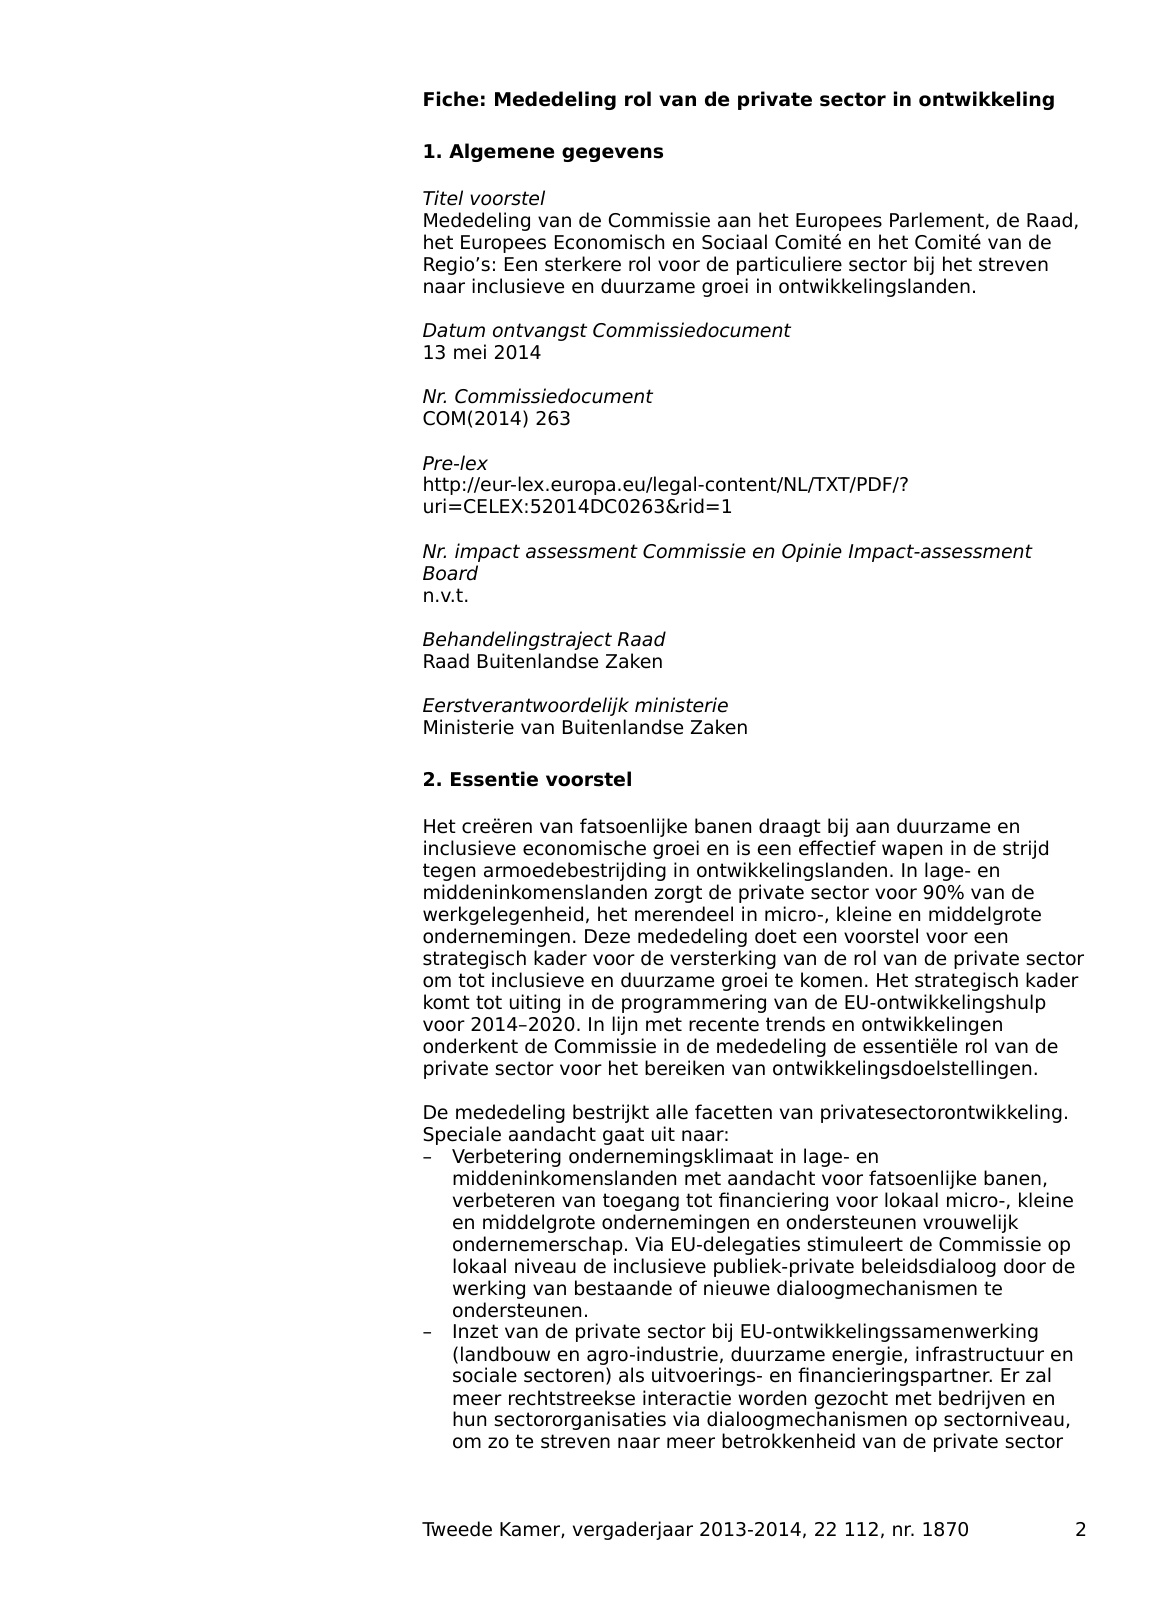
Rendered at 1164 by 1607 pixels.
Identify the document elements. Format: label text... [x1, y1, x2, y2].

subtitle 1. Algemene gegevens [422, 141, 1087, 163]
text Nr. impact assessment Commissie en Opinie Impact-assessment Board [422, 541, 1087, 584]
text Datum ontvangst Commissiedocument [422, 320, 1087, 342]
text 13 mei 2014 [422, 342, 1087, 364]
text – Verbetering ondernemingsklimaat in lage- en middeninkomenslanden met aandacht voor fatsoenlijke banen, verbeteren van toegang tot financiering voor lokaal micro-, kleine en middelgrote ondernemingen en ondersteunen vrouwelijk ondernemerschap. Via EU-delegaties stimuleert de Commissie op lokaal niveau de inclusieve publiek-private beleidsdialoog door de werking van bestaande of nieuwe dialoogmechanismen te ondersteunen. [422, 1146, 1087, 1321]
text Nr. Commissiedocument [422, 386, 1087, 408]
text Titel voorstel [422, 188, 1087, 210]
text – Inzet van de private sector bij EU-ontwikkelingssamenwerking (landbouw en agro-industrie, duurzame energie, infrastructuur en sociale sectoren) als uitvoerings- en financieringspartner. Er zal meer rechtstreekse interactie worden gezocht met bedrijven en hun sectororganisaties via dialoogmechanismen op sectorniveau, om zo te streven naar meer betrokkenheid van de private sector [422, 1321, 1087, 1453]
text Mededeling van de Commissie aan het Europees Parlement, de Raad, het Europees Economisch en Sociaal Comité en het Comité van de Regio’s: Een sterkere rol voor de particuliere sector bij het streven naar inclusieve en duurzame groei in ontwikkelingslanden. [422, 210, 1087, 298]
text n.v.t. [422, 584, 1087, 606]
text http://eur-lex.europa.eu/legal-content/NL/TXT/PDF/?uri=CELEX:52014DC0263&rid=1 [422, 474, 1087, 518]
text Behandelingstraject Raad [422, 629, 1087, 651]
text Speciale aandacht gaat uit naar: [422, 1124, 1087, 1146]
text Eerstverantwoordelijk ministerie [422, 695, 1087, 717]
text Ministerie van Buitenlandse Zaken [422, 717, 1087, 739]
text Raad Buitenlandse Zaken [422, 651, 1087, 673]
text De mededeling bestrijkt alle facetten van privatesectorontwikkeling. [422, 1102, 1087, 1124]
subtitle Fiche: Mededeling rol van de private sector in ontwikkeling [422, 89, 1087, 111]
text COM(2014) 263 [422, 408, 1087, 430]
subtitle 2. Essentie voorstel [422, 769, 1087, 791]
text Het creëren van fatsoenlijke banen draagt bij aan duurzame en inclusieve economische groei en is een effectief wapen in de strijd tegen armoedebestrijding in ontwikkelingslanden. In lage- en middeninkomenslanden zorgt de private sector voor 90% van de werkgelegenheid, het merendeel in micro-, kleine en middelgrote ondernemingen. Deze mededeling doet een voorstel voor een strategisch kader voor de versterking van de rol van de private sector om tot inclusieve en duurzame groei te komen. Het strategisch kader komt tot uiting in de programmering van de EU-ontwikkelingshulp voor 2014–2020. In lijn met recente trends en ontwikkelingen onderkent de Commissie in de mededeling de essentiële rol van de private sector voor het bereiken van ontwikkelingsdoelstellingen. [422, 816, 1087, 1079]
text Pre-lex [422, 452, 1087, 474]
